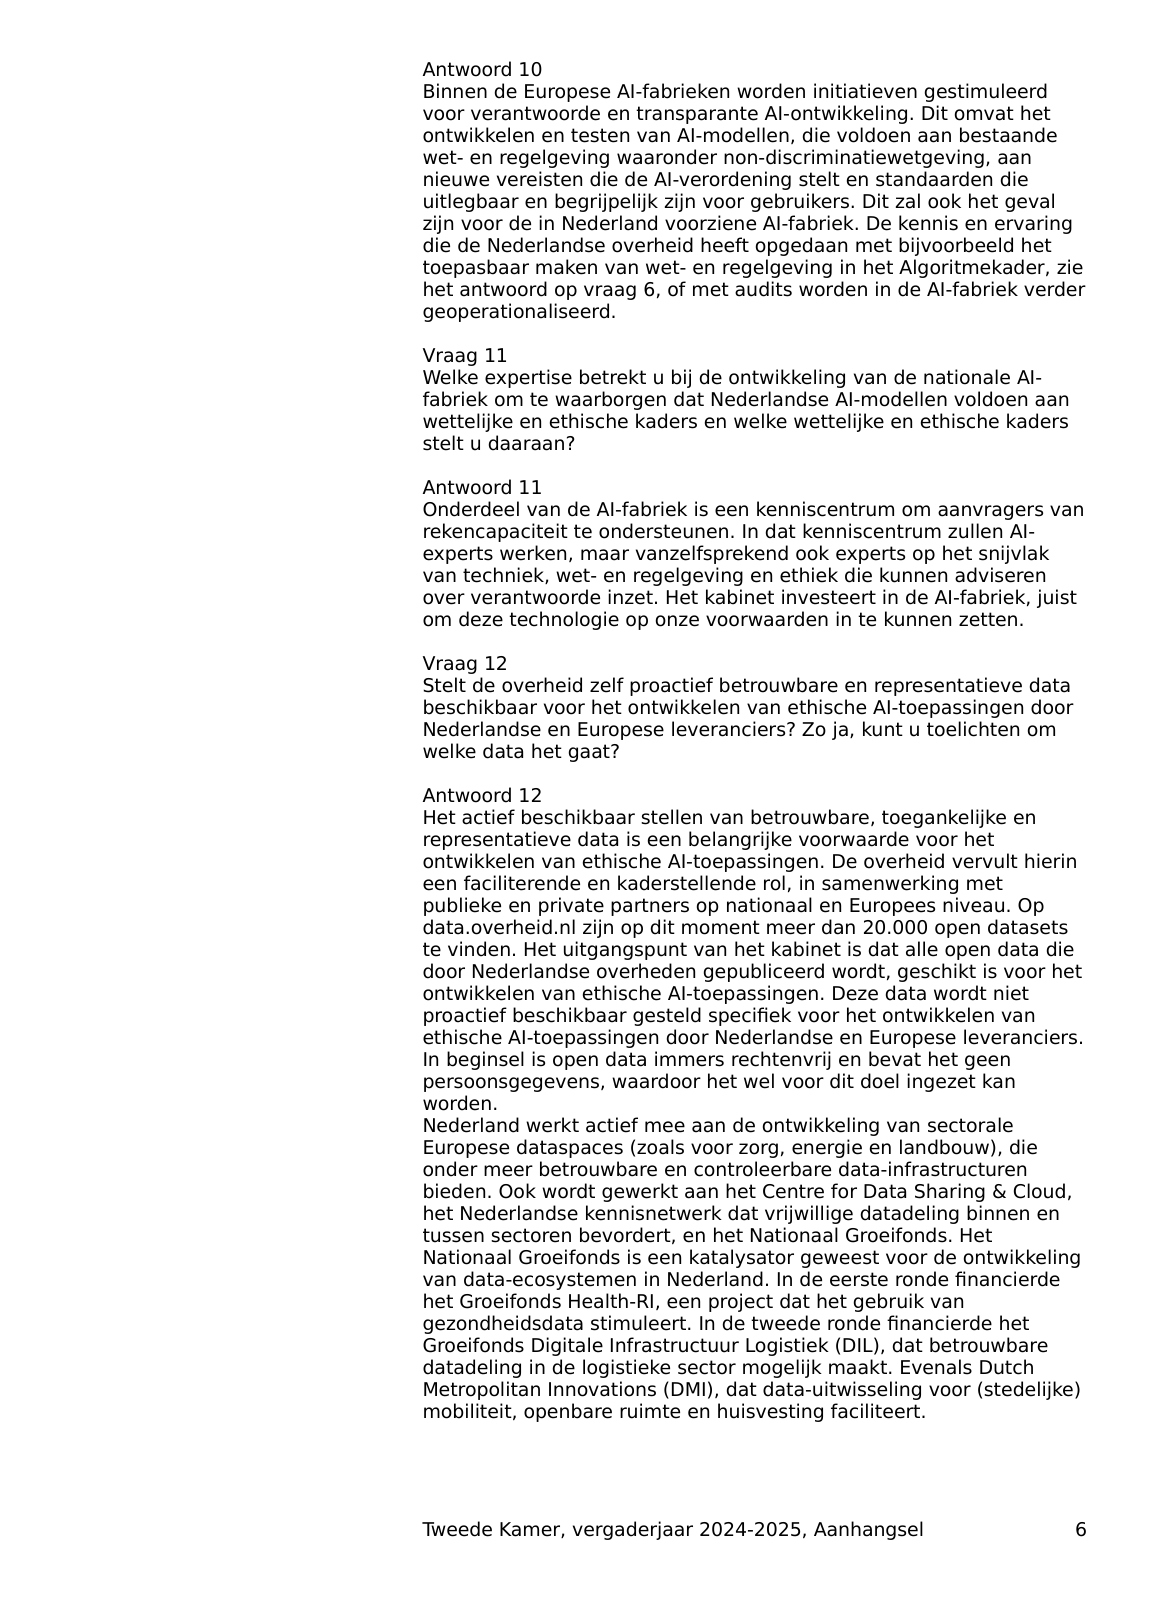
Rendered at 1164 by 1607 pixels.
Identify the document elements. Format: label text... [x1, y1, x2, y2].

text Antwoord 12 [422, 785, 1087, 807]
text Onderdeel van de AI-fabriek is een kenniscentrum om aanvragers van rekencapaciteit te ondersteunen. In dat kenniscentrum zullen AI-experts werken, maar vanzelfsprekend ook experts op het snijvlak van techniek, wet- en regelgeving en ethiek die kunnen adviseren over verantwoorde inzet. Het kabinet investeert in de AI-fabriek, juist om deze technologie op onze voorwaarden in te kunnen zetten. [422, 499, 1087, 631]
text Vraag 11 [422, 345, 1087, 367]
text Antwoord 10 [422, 59, 1087, 81]
text Vraag 12 [422, 653, 1087, 675]
text Binnen de Europese AI-fabrieken worden initiatieven gestimuleerd voor verantwoorde en transparante AI-ontwikkeling. Dit omvat het ontwikkelen en testen van AI-modellen, die voldoen aan bestaande wet- en regelgeving waaronder non-discriminatiewetgeving, aan nieuwe vereisten die de AI-verordening stelt en standaarden die uitlegbaar en begrijpelijk zijn voor gebruikers. Dit zal ook het geval zijn voor de in Nederland voorziene AI-fabriek. De kennis en ervaring die de Nederlandse overheid heeft opgedaan met bijvoorbeeld het toepasbaar maken van wet- en regelgeving in het Algoritmekader, zie het antwoord op vraag 6, of met audits worden in de AI-fabriek verder geoperationaliseerd. [422, 81, 1087, 323]
text Nederland werkt actief mee aan de ontwikkeling van sectorale Europese dataspaces (zoals voor zorg, energie en landbouw), die onder meer betrouwbare en controleerbare data-infrastructuren bieden. Ook wordt gewerkt aan het Centre for Data Sharing & Cloud, het Nederlandse kennisnetwerk dat vrijwillige datadeling binnen en tussen sectoren bevordert, en het Nationaal Groeifonds. Het Nationaal Groeifonds is een katalysator geweest voor de ontwikkeling van data-ecosystemen in Nederland. In de eerste ronde financierde het Groeifonds Health-RI, een project dat het gebruik van gezondheidsdata stimuleert. In de tweede ronde financierde het Groeifonds Digitale Infrastructuur Logistiek (DIL), dat betrouwbare datadeling in de logistieke sector mogelijk maakt. Evenals Dutch Metropolitan Innovations (DMI), dat data-uitwisseling voor (stedelijke) mobiliteit, openbare ruimte en huisvesting faciliteert. [422, 1115, 1087, 1423]
text Stelt de overheid zelf proactief betrouwbare en representatieve data beschikbaar voor het ontwikkelen van ethische AI-toepassingen door Nederlandse en Europese leveranciers? Zo ja, kunt u toelichten om welke data het gaat? [422, 675, 1087, 763]
text Antwoord 11 [422, 477, 1087, 499]
text Het actief beschikbaar stellen van betrouwbare, toegankelijke en representatieve data is een belangrijke voorwaarde voor het ontwikkelen van ethische AI-toepassingen. De overheid vervult hierin een faciliterende en kaderstellende rol, in samenwerking met publieke en private partners op nationaal en Europees niveau. Op data.overheid.nl zijn op dit moment meer dan 20.000 open datasets te vinden. Het uitgangspunt van het kabinet is dat alle open data die door Nederlandse overheden gepubliceerd wordt, geschikt is voor het ontwikkelen van ethische AI-toepassingen. Deze data wordt niet proactief beschikbaar gesteld specifiek voor het ontwikkelen van ethische AI-toepassingen door Nederlandse en Europese leveranciers. In beginsel is open data immers rechtenvrij en bevat het geen persoonsgegevens, waardoor het wel voor dit doel ingezet kan worden. [422, 807, 1087, 1115]
text Welke expertise betrekt u bij de ontwikkeling van de nationale AI-fabriek om te waarborgen dat Nederlandse AI-modellen voldoen aan wettelijke en ethische kaders en welke wettelijke en ethische kaders stelt u daaraan? [422, 367, 1087, 455]
